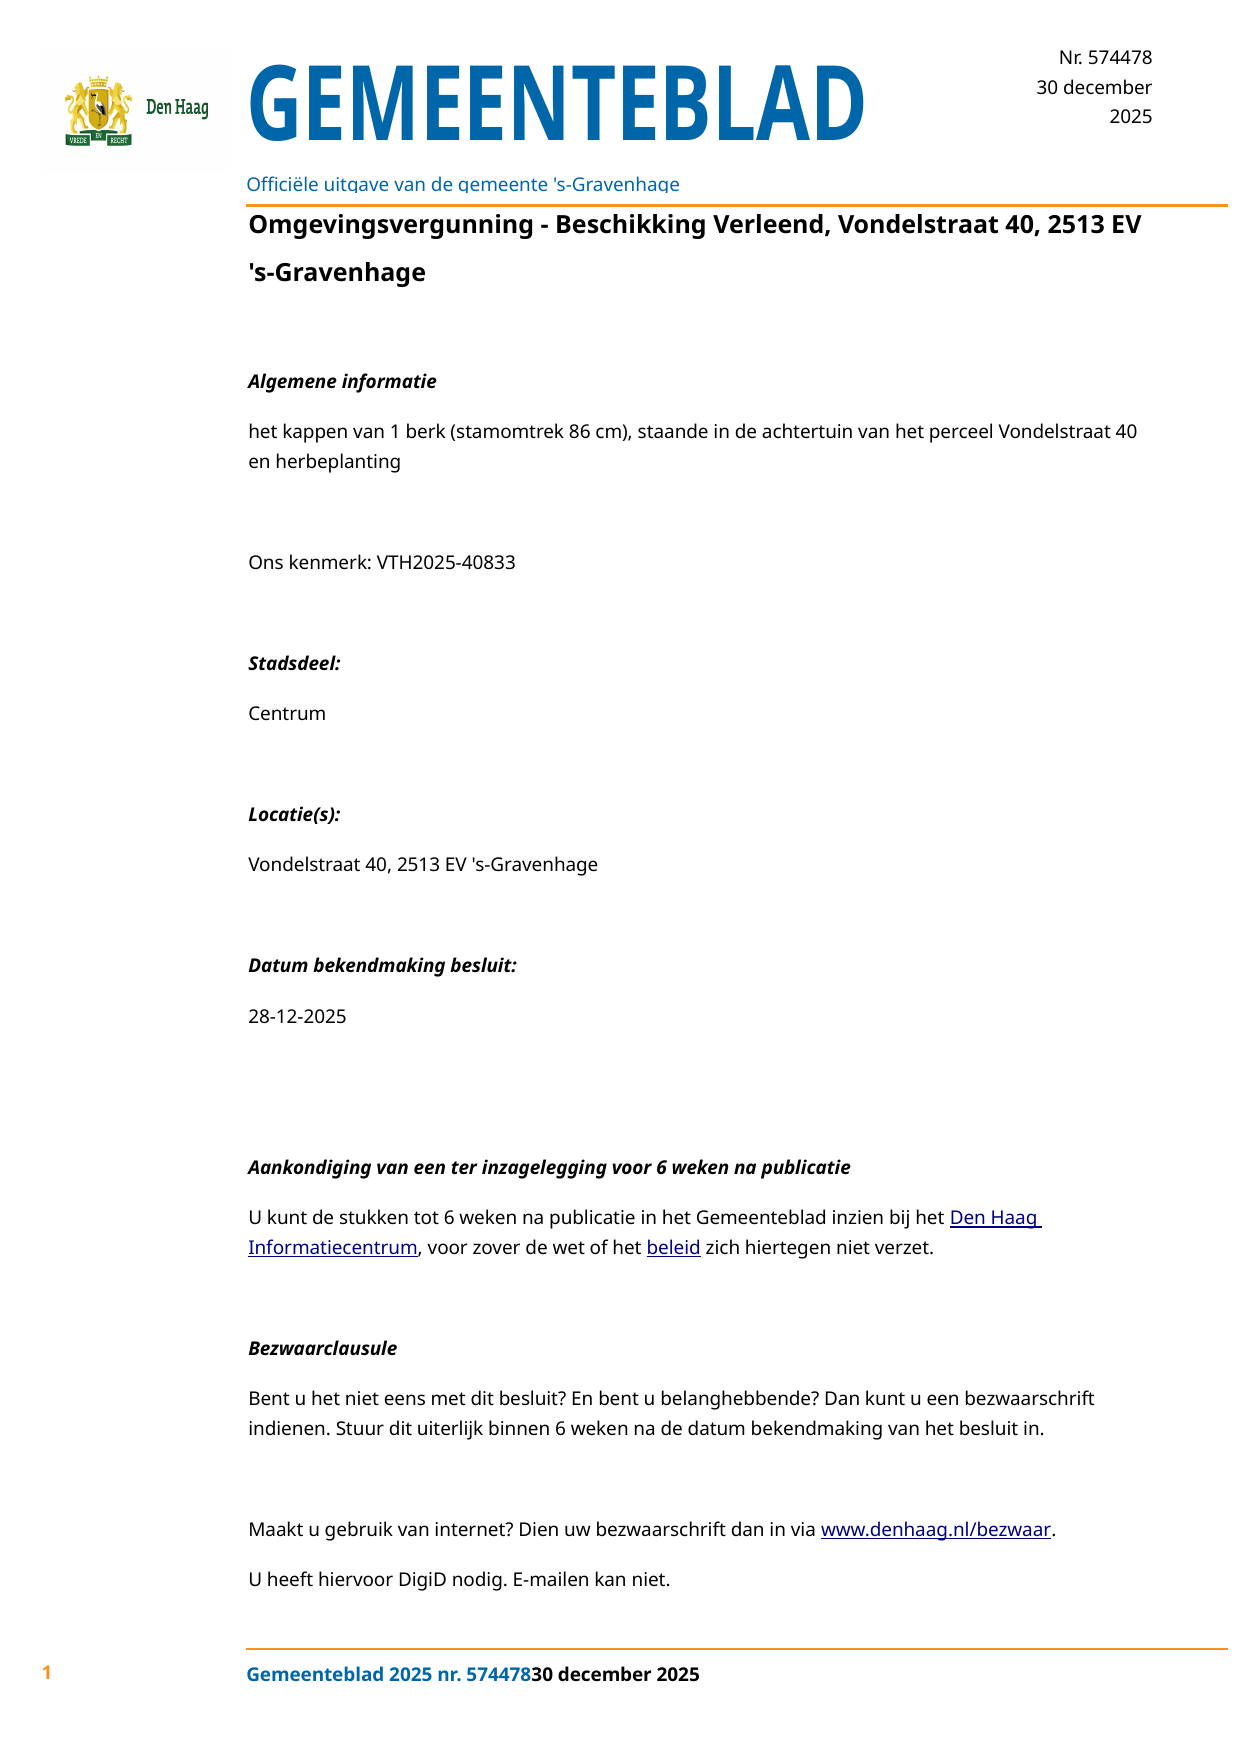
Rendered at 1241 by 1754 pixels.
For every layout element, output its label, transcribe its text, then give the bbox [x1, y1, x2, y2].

text Aankondiging van een ter inzagelegging voor 6 weken na publicatie [248, 1154, 1152, 1180]
text 28-12-2025 [248, 1003, 1152, 1029]
text Algemene informatie [248, 368, 1152, 394]
text U kunt de stukken tot 6 weken na publicatie in het Gemeenteblad inzien bij het Den Haag Informatiecentrum, voor zover de wet of het beleid zich hiertegen niet verzet. [248, 1204, 1152, 1260]
text Centrum [248, 700, 1152, 726]
text Omgevingsvergunning - Beschikking Verleend, Vondelstraat 40, 2513 EV 's-Gravenhage [248, 207, 1152, 288]
text Ons kenmerk: VTH2025-40833 [248, 549, 1152, 575]
text Stadsdeel: [248, 650, 1152, 676]
text het kappen van 1 berk (stamomtrek 86 cm), staande in de achtertuin van het perceel Vondelstraat 40 en herbeplanting [248, 419, 1152, 474]
text U heeft hiervoor DigiD nodig. E-mailen kan niet. [248, 1566, 1152, 1592]
text Bezwaarclausule [248, 1335, 1152, 1361]
picture [41, 47, 231, 172]
text Vondelstraat 40, 2513 EV 's-Gravenhage [248, 852, 1152, 877]
text Locatie(s): [248, 801, 1152, 827]
text Bent u het niet eens met dit besluit? En bent u belanghebbende? Dan kunt u een bezwaarschrift indienen. Stuur dit uiterlijk binnen 6 weken na de datum bekendmaking van het besluit in. [248, 1385, 1152, 1441]
text Maakt u gebruik van internet? Dien uw bezwaarschrift dan in via www.denhaag.nl/bezwaar. [248, 1516, 1152, 1542]
text Datum bekendmaking besluit: [248, 952, 1152, 978]
